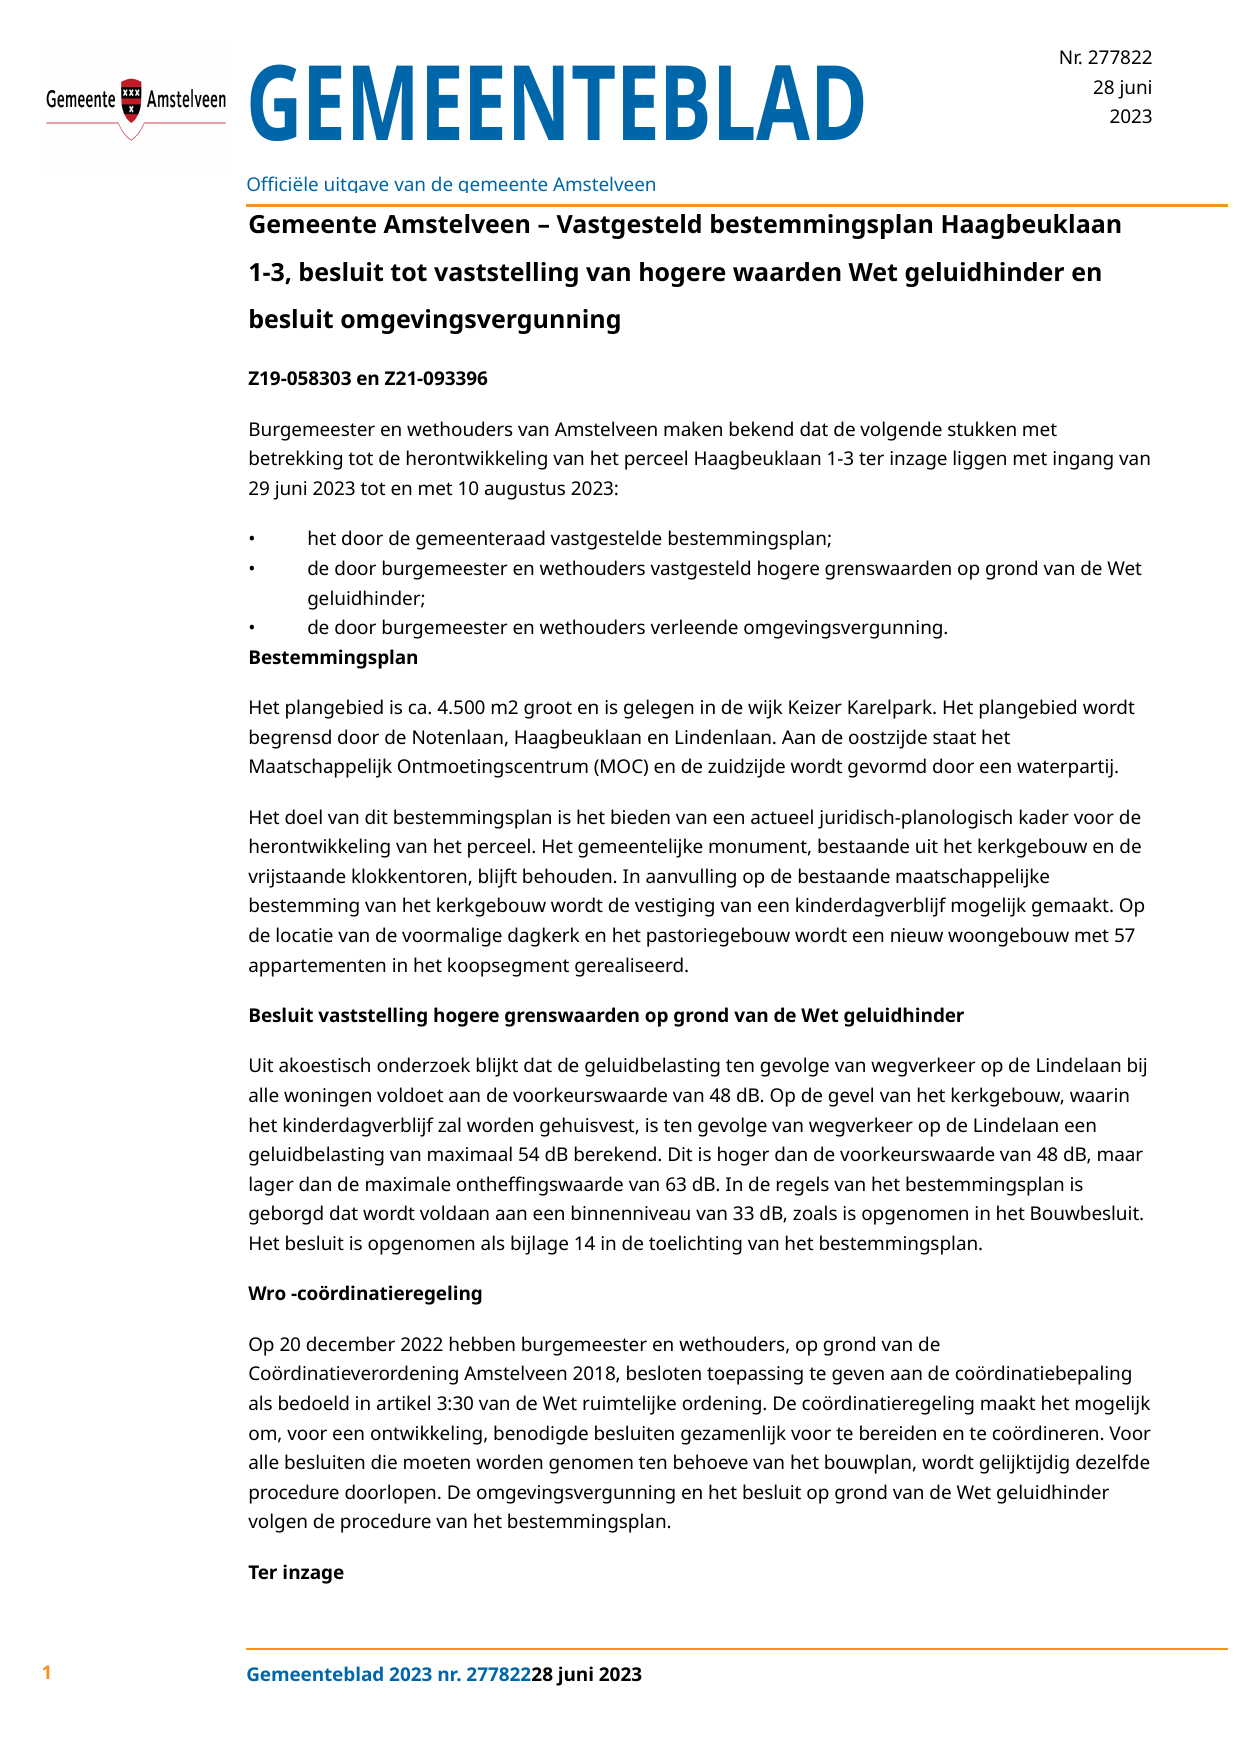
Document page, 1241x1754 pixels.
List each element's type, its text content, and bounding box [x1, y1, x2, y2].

list de door burgemeester en wethouders vastgesteld hogere grenswaarden op grond van de Wet geluidhinder; [248, 555, 1152, 610]
text Ter inzage [248, 1559, 1152, 1584]
text Z19-058303 en Z21-093396 [248, 366, 1152, 391]
text Het doel van dit bestemmingsplan is het bieden van een actueel juridisch-planologisch kader voor de herontwikkeling van het perceel. Het gemeentelijke monument, bestaande uit het kerkgebouw en de vrijstaande klokkentoren, blijft behouden. In aanvulling op de bestaande maatschappelijke bestemming van het kerkgebouw wordt de vestiging van een kinderdagverblijf mogelijk gemaakt. Op de locatie van de voormalige dagkerk en het pastoriegebouw wordt een nieuw woongebouw met 57 appartementen in het koopsegment gerealiseerd. [248, 804, 1152, 977]
text Uit akoestisch onderzoek blijkt dat de geluidbelasting ten gevolge van wegverkeer op de Lindelaan bij alle woningen voldoet aan de voorkeurswaarde van 48 dB. Op de gevel van het kerkgebouw, waarin het kinderdagverblijf zal worden gehuisvest, is ten gevolge van wegverkeer op de Lindelaan een geluidbelasting van maximaal 54 dB berekend. Dit is hoger dan de voorkeurswaarde van 48 dB, maar lager dan de maximale ontheffingswaarde van 63 dB. In de regels van het bestemmingsplan is geborgd dat wordt voldaan aan een binnenniveau van 33 dB, zoals is opgenomen in het Bouwbesluit. Het besluit is opgenomen als bijlage 14 in de toelichting van het bestemmingsplan. [248, 1053, 1152, 1256]
text Het plangebied is ca. 4.500 m2 groot en is gelegen in de wijk Keizer Karelpark. Het plangebied wordt begrensd door de Notenlaan, Haagbeuklaan en Lindenlaan. Aan de oostzijde staat het Maatschappelijk Ontmoetingscentrum (MOC) en de zuidzijde wordt gevormd door een waterpartij. [248, 694, 1152, 779]
text Bestemmingsplan [248, 644, 1152, 669]
text Besluit vaststelling hogere grenswaarden op grond van de Wet geluidhinder [248, 1002, 1152, 1028]
text Gemeente Amstelveen – Vastgesteld bestemmingsplan Haagbeuklaan 1-3, besluit tot vaststelling van hogere waarden Wet geluidhinder en besluit omgevingsvergunning [248, 207, 1152, 336]
text Wro -coördinatieregeling [248, 1281, 1152, 1306]
list het door de gemeenteraad vastgestelde bestemmingsplan; [248, 526, 1152, 551]
text Burgemeester en wethouders van Amstelveen maken bekend dat de volgende stukken met betrekking tot de herontwikkeling van het perceel Haagbeuklaan 1-3 ter inzage liggen met ingang van 29 juni 2023 tot en met 10 augustus 2023: [248, 416, 1152, 501]
list de door burgemeester en wethouders verleende omgevingsvergunning. [248, 614, 1152, 640]
picture [41, 47, 231, 172]
text Op 20 december 2022 hebben burgemeester en wethouders, op grond van de Coördinatieverordening Amstelveen 2018, besloten toepassing te geven aan de coördinatiebepaling als bedoeld in artikel 3:30 van de Wet ruimtelijke ordening. De coördinatieregeling maakt het mogelijk om, voor een ontwikkeling, benodigde besluiten gezamenlijk voor te bereiden en te coördineren. Voor alle besluiten die moeten worden genomen ten behoeve van het bouwplan, wordt gelijktijdig dezelfde procedure doorlopen. De omgevingsvergunning en het besluit op grond van de Wet geluidhinder volgen de procedure van het bestemmingsplan. [248, 1331, 1152, 1534]
